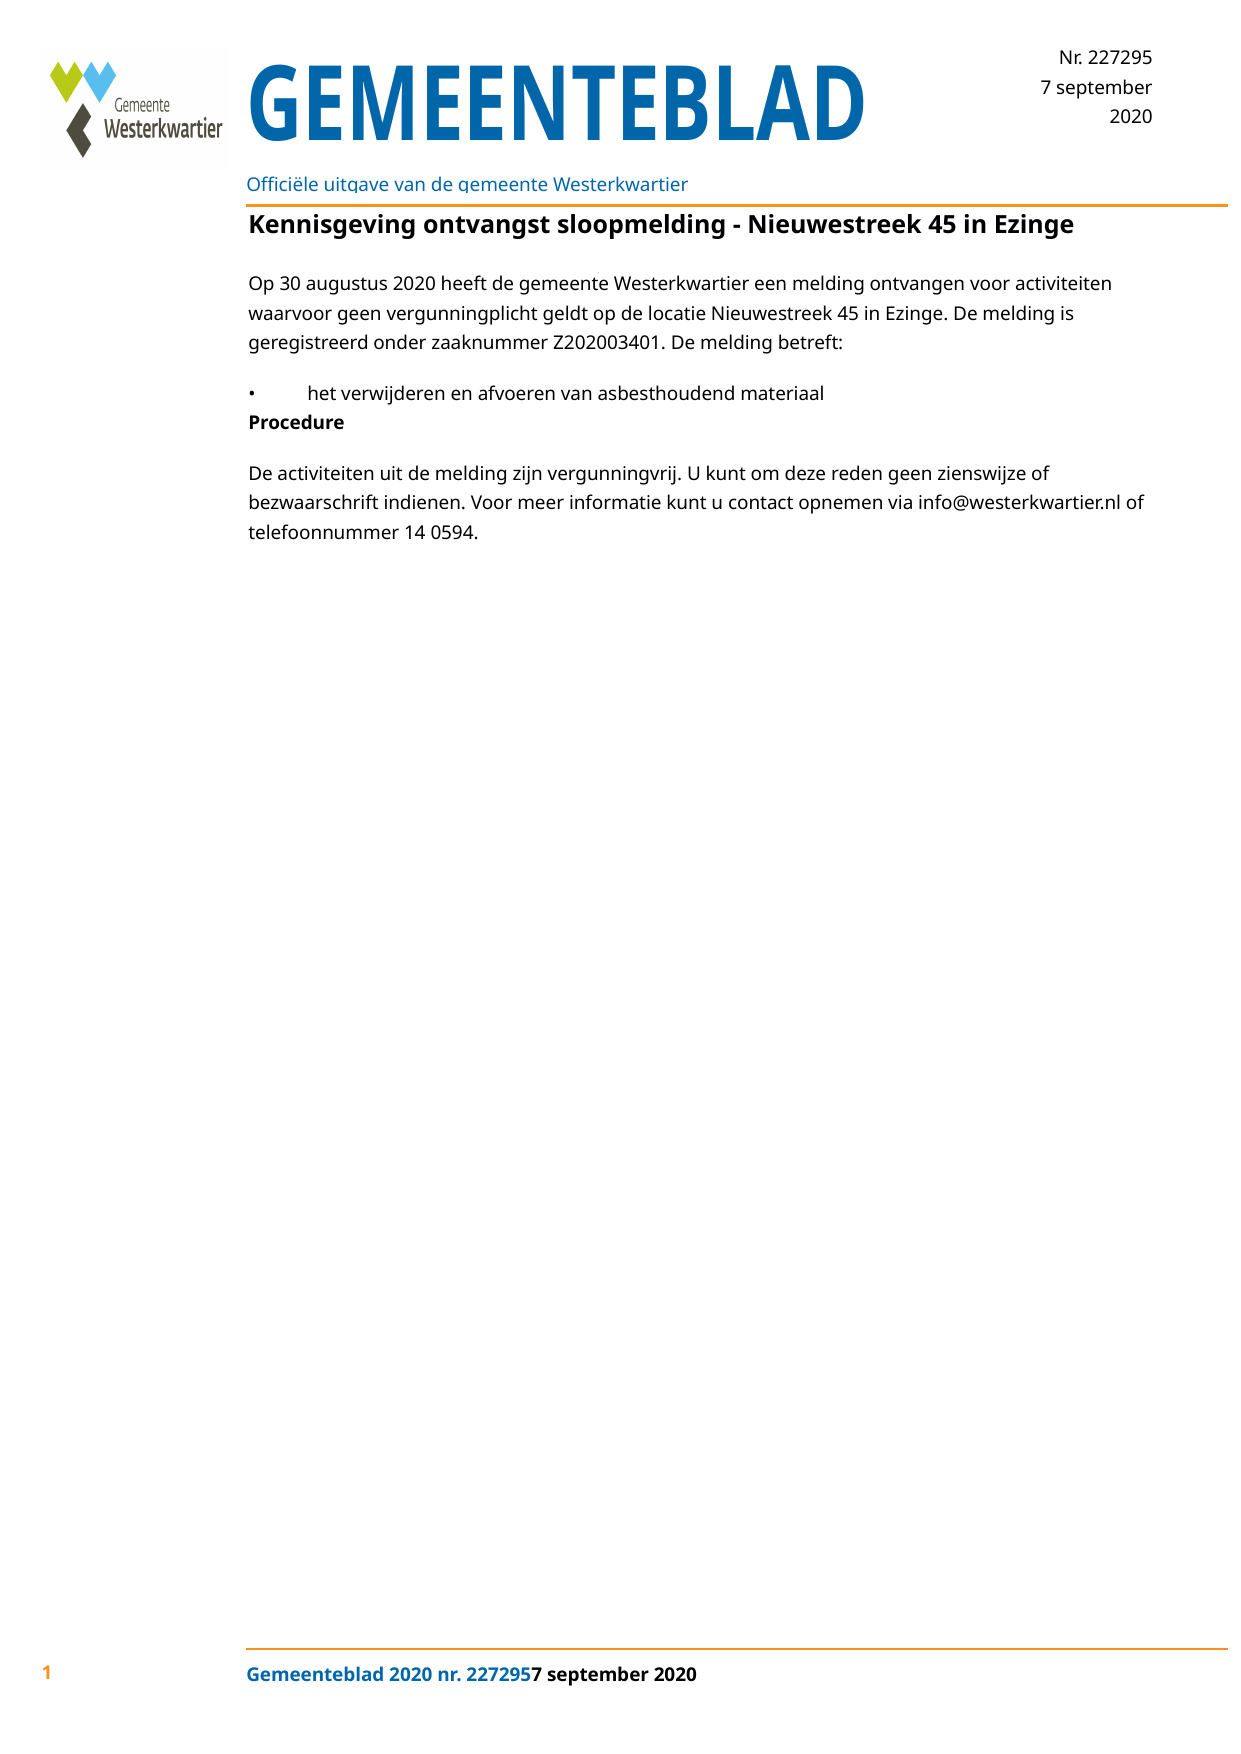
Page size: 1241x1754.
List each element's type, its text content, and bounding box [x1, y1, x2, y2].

list het verwijderen en afvoeren van asbesthoudend materiaal [248, 380, 1152, 406]
picture [41, 47, 231, 172]
text Kennisgeving ontvangst sloopmelding - Nieuwestreek 45 in Ezinge [248, 207, 1152, 241]
text De activiteiten uit de melding zijn vergunningvrij. U kunt om deze reden geen zienswijze of bezwaarschrift indienen. Voor meer informatie kunt u contact opnemen via info@westerkwartier.nl of telefoonnummer 14 0594. [248, 460, 1152, 545]
text Op 30 augustus 2020 heeft de gemeente Westerkwartier een melding ontvangen voor activiteiten waarvoor geen vergunningplicht geldt op de locatie Nieuwestreek 45 in Ezinge. De melding is geregistreerd onder zaaknummer Z202003401. De melding betreft: [248, 270, 1152, 355]
text Procedure [248, 409, 1152, 435]
